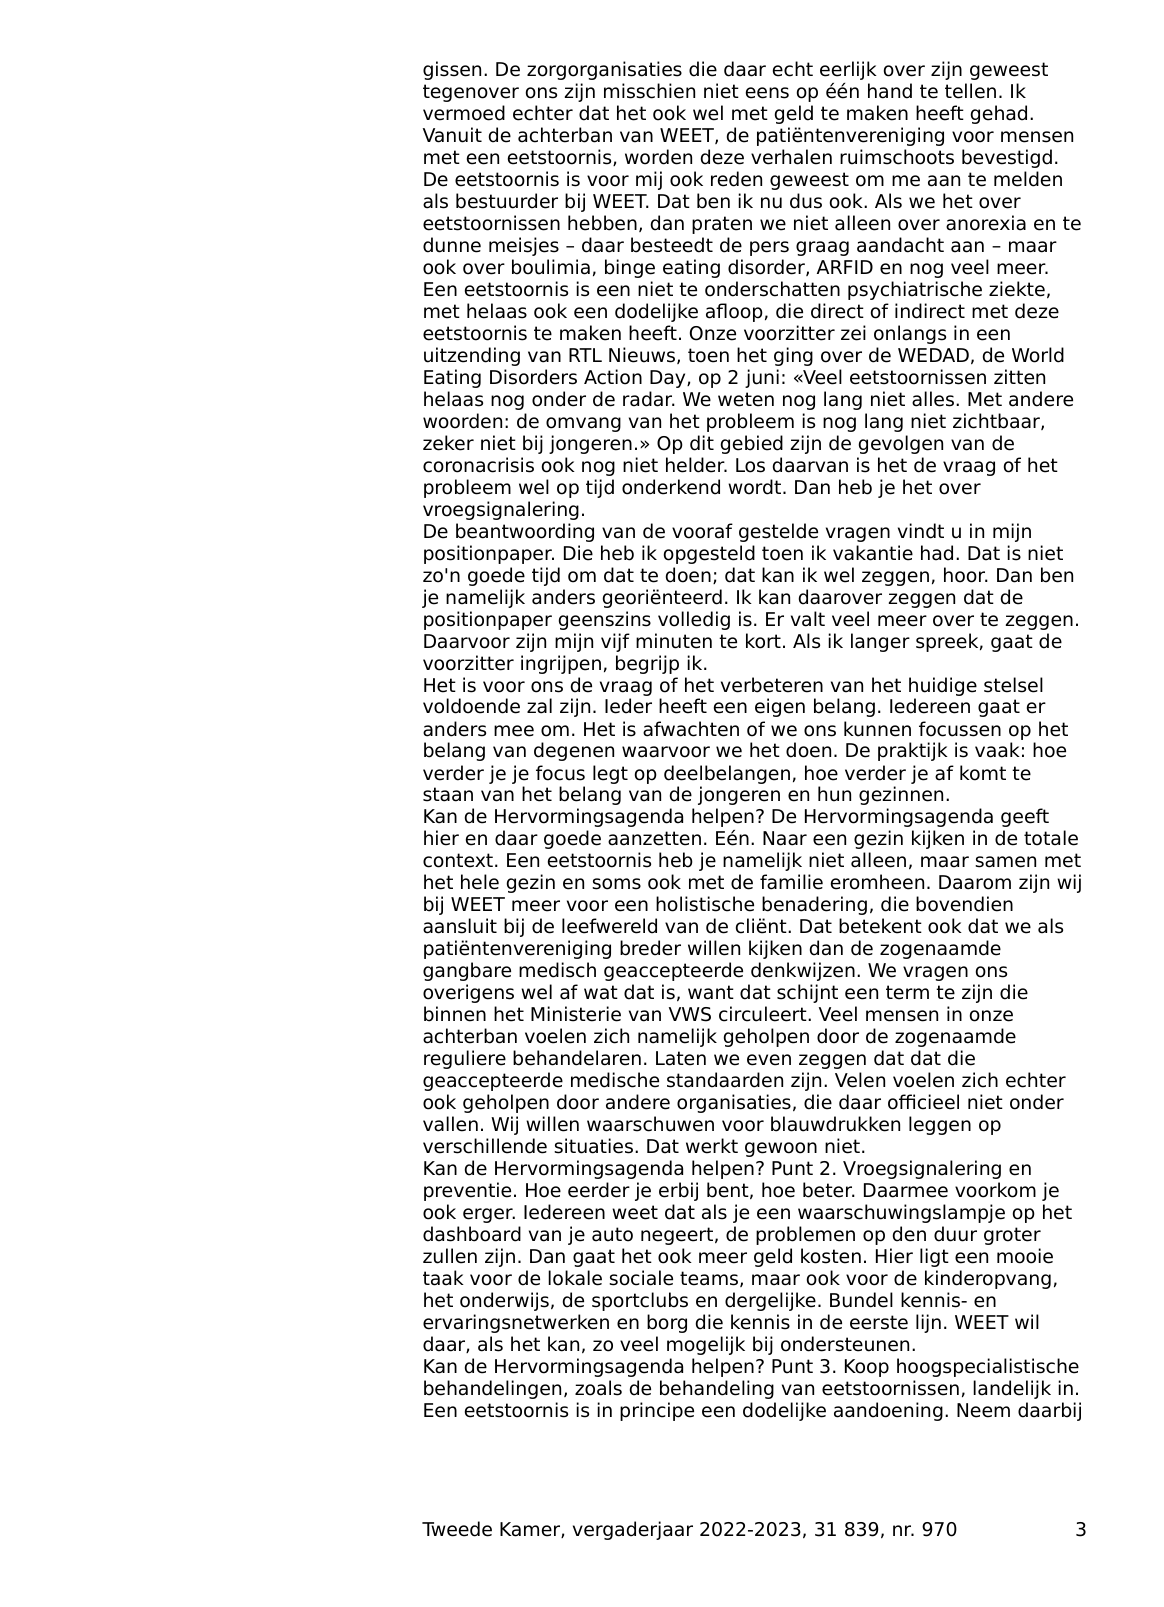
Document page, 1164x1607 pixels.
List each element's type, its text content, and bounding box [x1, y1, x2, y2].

text Kan de Hervormingsagenda helpen? Punt 3. Koop hoogspecialistische behandelingen, zoals de behandeling van eetstoornissen, landelijk in. Een eetstoornis is in principe een dodelijke aandoening. Neem daarbij [422, 1356, 1087, 1422]
text Kan de Hervormingsagenda helpen? Punt 2. Vroegsignalering en preventie. Hoe eerder je erbij bent, hoe beter. Daarmee voorkom je ook erger. Iedereen weet dat als je een waarschuwingslampje op het dashboard van je auto negeert, de problemen op den duur groter zullen zijn. Dan gaat het ook meer geld kosten. Hier ligt een mooie taak voor de lokale sociale teams, maar ook voor de kinderopvang, het onderwijs, de sportclubs en dergelijke. Bundel kennis- en ervaringsnetwerken en borg die kennis in de eerste lijn. WEET wil daar, als het kan, zo veel mogelijk bij ondersteunen. [422, 1158, 1087, 1356]
text Kan de Hervormingsagenda helpen? De Hervormingsagenda geeft hier en daar goede aanzetten. Eén. Naar een gezin kijken in de totale context. Een eetstoornis heb je namelijk niet alleen, maar samen met het hele gezin en soms ook met de familie eromheen. Daarom zijn wij bij WEET meer voor een holistische benadering, die bovendien aansluit bij de leefwereld van de cliënt. Dat betekent ook dat we als patiëntenvereniging breder willen kijken dan de zogenaamde gangbare medisch geaccepteerde denkwijzen. We vragen ons overigens wel af wat dat is, want dat schijnt een term te zijn die binnen het Ministerie van VWS circuleert. Veel mensen in onze achterban voelen zich namelijk geholpen door de zogenaamde reguliere behandelaren. Laten we even zeggen dat dat die geaccepteerde medische standaarden zijn. Velen voelen zich echter ook geholpen door andere organisaties, die daar officieel niet onder vallen. Wij willen waarschuwen voor blauwdrukken leggen op verschillende situaties. Dat werkt gewoon niet. [422, 806, 1087, 1158]
text gissen. De zorgorganisaties die daar echt eerlijk over zijn geweest tegenover ons zijn misschien niet eens op één hand te tellen. Ik vermoed echter dat het ook wel met geld te maken heeft gehad. [422, 59, 1087, 125]
text Het is voor ons de vraag of het verbeteren van het huidige stelsel voldoende zal zijn. Ieder heeft een eigen belang. Iedereen gaat er anders mee om. Het is afwachten of we ons kunnen focussen op het belang van degenen waarvoor we het doen. De praktijk is vaak: hoe verder je je focus legt op deelbelangen, hoe verder je af komt te staan van het belang van de jongeren en hun gezinnen. [422, 674, 1087, 806]
text Vanuit de achterban van WEET, de patiëntenvereniging voor mensen met een eetstoornis, worden deze verhalen ruimschoots bevestigd. De eetstoornis is voor mij ook reden geweest om me aan te melden als bestuurder bij WEET. Dat ben ik nu dus ook. Als we het over eetstoornissen hebben, dan praten we niet alleen over anorexia en te dunne meisjes – daar besteedt de pers graag aandacht aan – maar ook over boulimia, binge eating disorder, ARFID en nog veel meer. Een eetstoornis is een niet te onderschatten psychiatrische ziekte, met helaas ook een dodelijke afloop, die direct of indirect met deze eetstoornis te maken heeft. Onze voorzitter zei onlangs in een uitzending van RTL Nieuws, toen het ging over de WEDAD, de World Eating Disorders Action Day, op 2 juni: «Veel eetstoornissen zitten helaas nog onder de radar. We weten nog lang niet alles. Met andere woorden: de omvang van het probleem is nog lang niet zichtbaar, zeker niet bij jongeren.» Op dit gebied zijn de gevolgen van de coronacrisis ook nog niet helder. Los daarvan is het de vraag of het probleem wel op tijd onderkend wordt. Dan heb je het over vroegsignalering. [422, 125, 1087, 521]
text De beantwoording van de vooraf gestelde vragen vindt u in mijn positionpaper. Die heb ik opgesteld toen ik vakantie had. Dat is niet zo'n goede tijd om dat te doen; dat kan ik wel zeggen, hoor. Dan ben je namelijk anders georiënteerd. Ik kan daarover zeggen dat de positionpaper geenszins volledig is. Er valt veel meer over te zeggen. Daarvoor zijn mijn vijf minuten te kort. Als ik langer spreek, gaat de voorzitter ingrijpen, begrijp ik. [422, 521, 1087, 674]
